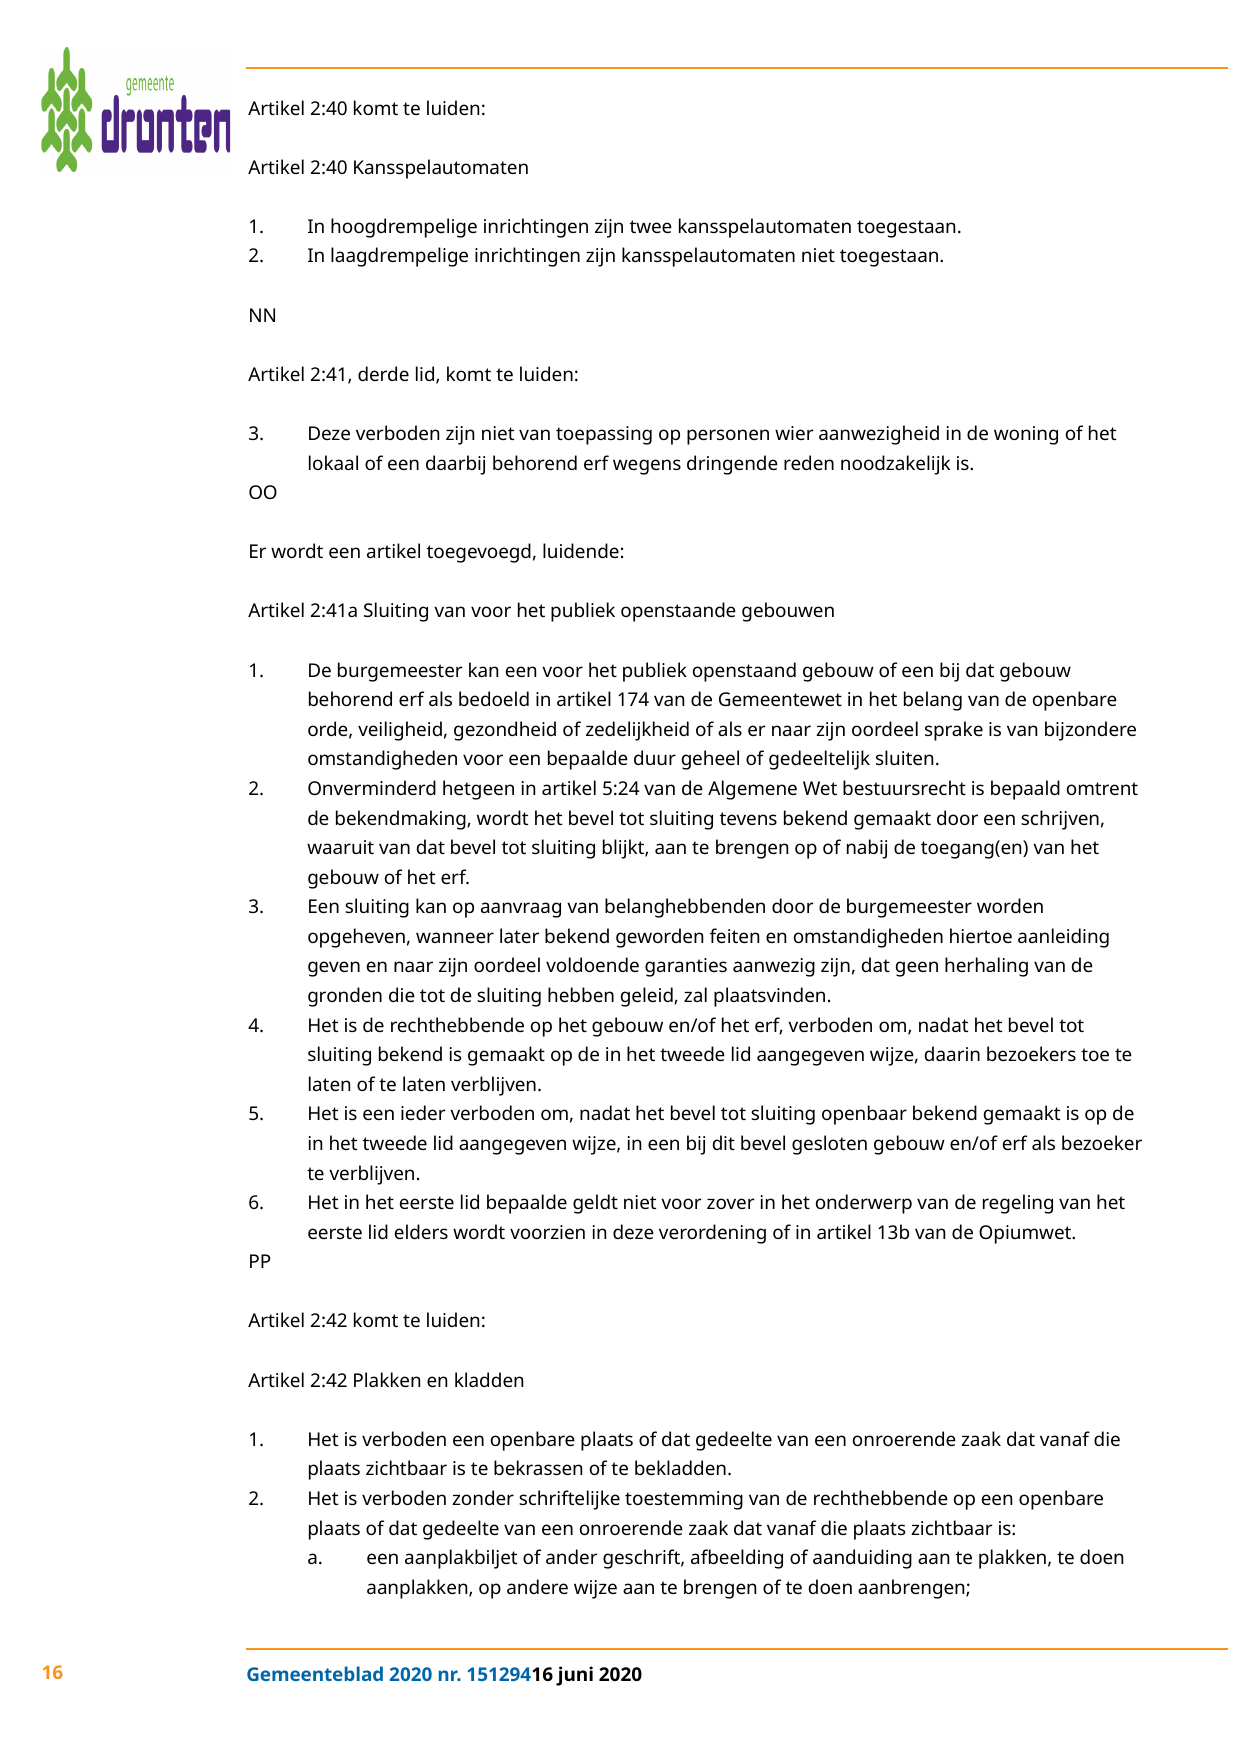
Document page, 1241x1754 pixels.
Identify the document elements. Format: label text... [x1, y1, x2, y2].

list Onverminderd hetgeen in artikel 5:24 van de Algemene Wet bestuursrecht is bepaald omtrent de bekendmaking, wordt het bevel tot sluiting tevens bekend gemaakt door een schrijven, waaruit van dat bevel tot sluiting blijkt, aan te brengen op of nabij de toegang(en) van het gebouw of het erf. [248, 775, 1152, 890]
text OO [248, 479, 1152, 505]
text NN [248, 302, 1152, 328]
list In hoogdrempelige inrichtingen zijn twee kansspelautomaten toegestaan. [248, 213, 1152, 239]
list De burgemeester kan een voor het publiek openstaand gebouw of een bij dat gebouw behorend erf als bedoeld in artikel 174 van de Gemeentewet in het belang van de openbare orde, veiligheid, gezondheid of zedelijkheid of als er naar zijn oordeel sprake is van bijzondere omstandigheden voor een bepaalde duur geheel of gedeeltelijk sluiten. [248, 657, 1152, 771]
list Deze verboden zijn niet van toepassing op personen wier aanwezigheid in de woning of het lokaal of een daarbij behorend erf wegens dringende reden noodzakelijk is. [248, 420, 1152, 476]
list Het is een ieder verboden om, nadat het bevel tot sluiting openbaar bekend gemaakt is op de in het tweede lid aangegeven wijze, in een bij dit bevel gesloten gebouw en/of erf als bezoeker te verblijven. [248, 1101, 1152, 1186]
list Het is de rechthebbende op het gebouw en/of het erf, verboden om, nadat het bevel tot sluiting bekend is gemaakt op de in het tweede lid aangegeven wijze, daarin bezoekers toe te laten of te laten verblijven. [248, 1012, 1152, 1097]
text Artikel 2:40 komt te luiden: [248, 95, 1152, 121]
list Het is verboden zonder schriftelijke toestemming van de rechthebbende op een openbare plaats of dat gedeelte van een onroerende zaak dat vanaf die plaats zichtbaar is: [248, 1485, 1152, 1541]
list Een sluiting kan op aanvraag van belanghebbenden door de burgemeester worden opgeheven, wanneer later bekend geworden feiten en omstandigheden hiertoe aanleiding geven en naar zijn oordeel voldoende garanties aanwezig zijn, dat geen herhaling van de gronden die tot de sluiting hebben geleid, zal plaatsvinden. [248, 893, 1152, 1008]
text PP [248, 1248, 1152, 1274]
text Er wordt een artikel toegevoegd, luidende: [248, 538, 1152, 564]
text Artikel 2:42 komt te luiden: [248, 1308, 1152, 1333]
list Het in het eerste lid bepaalde geldt niet voor zover in het onderwerp van de regeling van het eerste lid elders wordt voorzien in deze verordening of in artikel 13b van de Opiumwet. [248, 1189, 1152, 1245]
text Artikel 2:40 Kansspelautomaten [248, 154, 1152, 180]
list een aanplakbiljet of ander geschrift, afbeelding of aanduiding aan te plakken, te doen aanplakken, op andere wijze aan te brengen of te doen aanbrengen; [307, 1544, 1152, 1600]
picture [41, 47, 231, 172]
text Artikel 2:41, derde lid, komt te luiden: [248, 361, 1152, 387]
text Artikel 2:41a Sluiting van voor het publiek openstaande gebouwen [248, 598, 1152, 623]
text Artikel 2:42 Plakken en kladden [248, 1367, 1152, 1393]
list Het is verboden een openbare plaats of dat gedeelte van een onroerende zaak dat vanaf die plaats zichtbaar is te bekrassen of te bekladden. [248, 1426, 1152, 1481]
list In laagdrempelige inrichtingen zijn kansspelautomaten niet toegestaan. [248, 243, 1152, 268]
